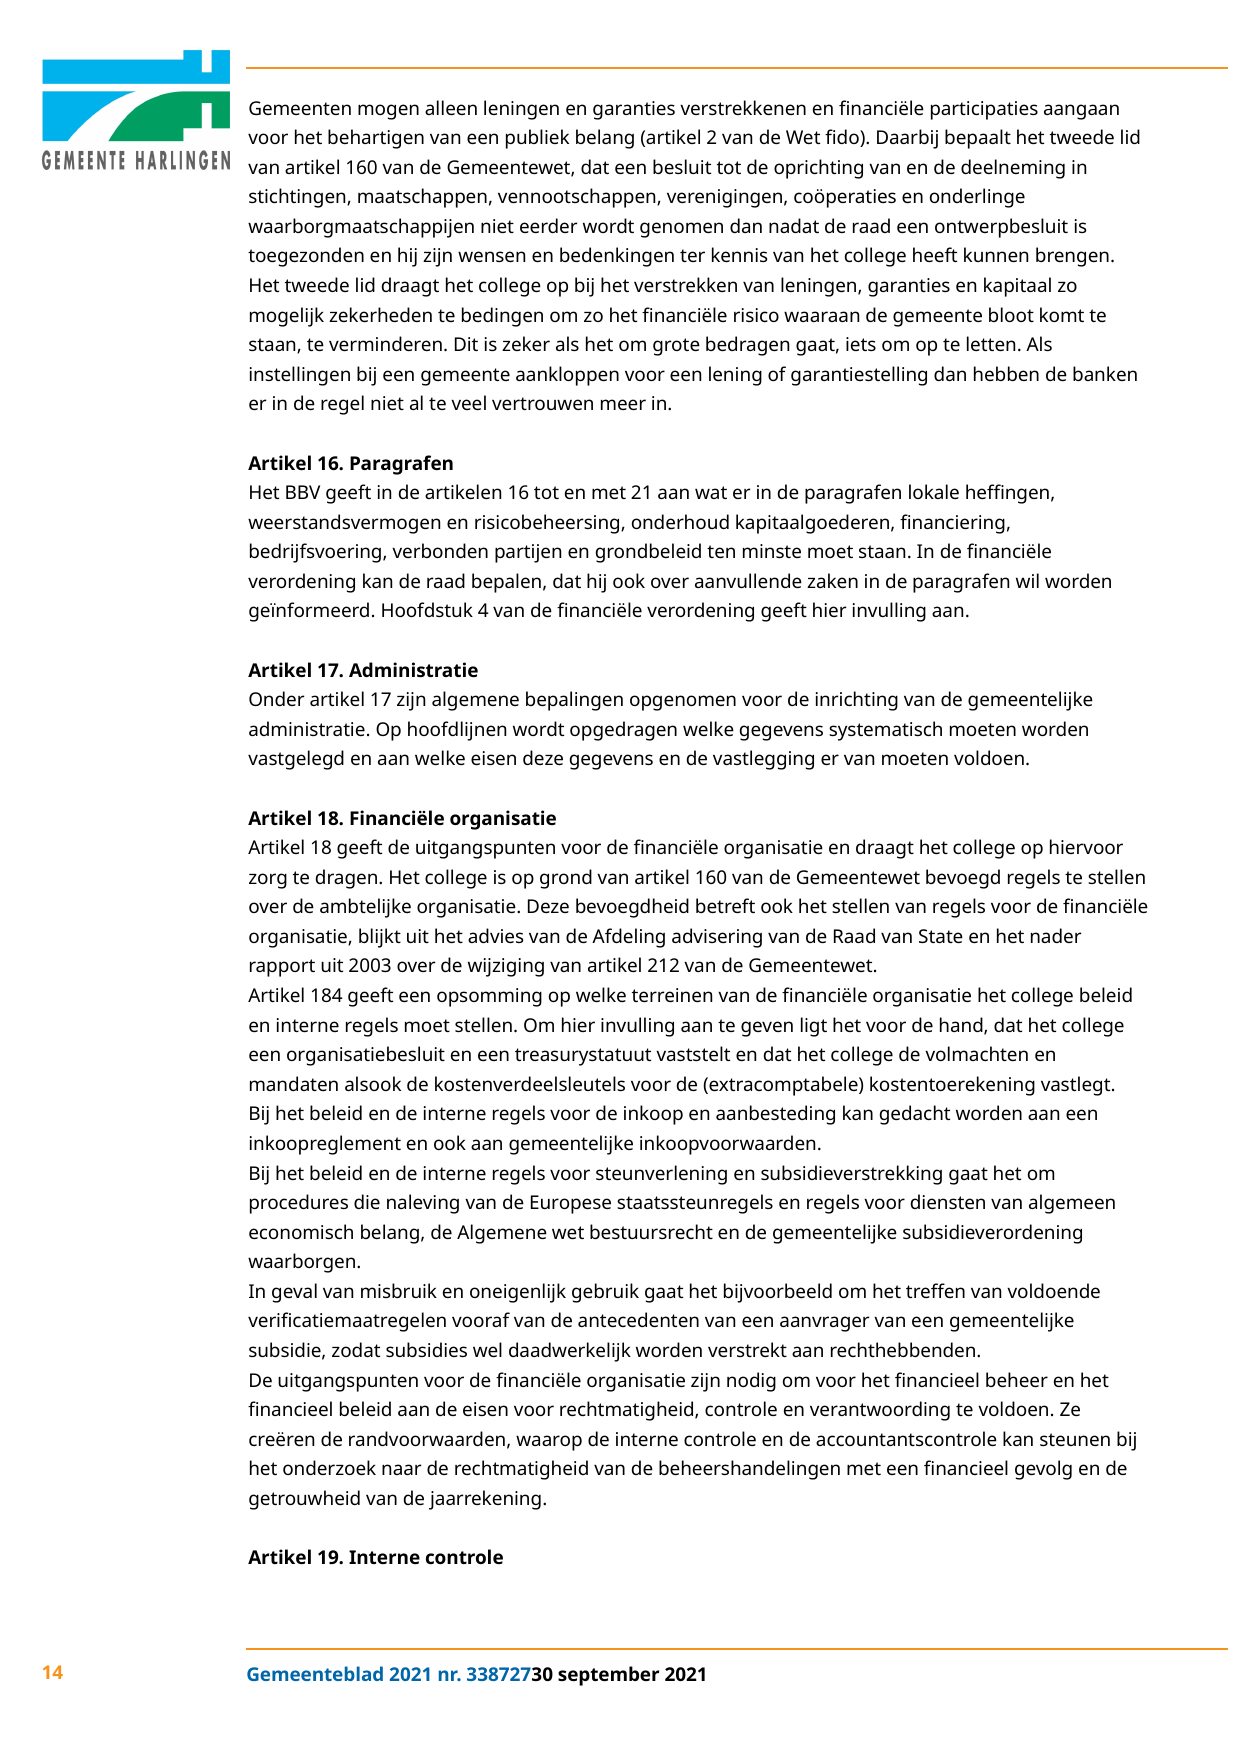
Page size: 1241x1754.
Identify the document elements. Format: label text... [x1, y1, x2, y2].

picture [41, 47, 231, 172]
text Gemeenten mogen alleen leningen en garanties verstrekkenen en financiële participaties aangaan voor het behartigen van een publiek belang (artikel 2 van de Wet fido). Daarbij bepaalt het tweede lid van artikel 160 van de Gemeentewet, dat een besluit tot de oprichting van en de deelneming in stichtingen, maatschappen, vennootschappen, verenigingen, coöperaties en onderlinge waarborgmaatschappijen niet eerder wordt genomen dan nadat de raad een ontwerpbesluit is toegezonden en hij zijn wensen en bedenkingen ter kennis van het college heeft kunnen brengen. [248, 95, 1152, 268]
text Het BBV geeft in de artikelen 16 tot en met 21 aan wat er in de paragrafen lokale heffingen, weerstandsvermogen en risicobeheersing, onderhoud kapitaalgoederen, financiering, bedrijfsvoering, verbonden partijen en grondbeleid ten minste moet staan. In de financiële verordening kan de raad bepalen, dat hij ook over aanvullende zaken in de paragrafen wil worden geïnformeerd. Hoofdstuk 4 van de financiële verordening geeft hier invulling aan. [248, 479, 1152, 623]
text Bij het beleid en de interne regels voor steunverlening en subsidieverstrekking gaat het om procedures die naleving van de Europese staatssteunregels en regels voor diensten van algemeen economisch belang, de Algemene wet bestuursrecht en de gemeentelijke subsidieverordening waarborgen. [248, 1160, 1152, 1274]
text In geval van misbruik en oneigenlijk gebruik gaat het bijvoorbeeld om het treffen van voldoende verificatiemaatregelen vooraf van de antecedenten van een aanvrager van een gemeentelijke subsidie, zodat subsidies wel daadwerkelijk worden verstrekt aan rechthebbenden. [248, 1278, 1152, 1363]
text Artikel 18 geeft de uitgangspunten voor de financiële organisatie en draagt het college op hiervoor zorg te dragen. Het college is op grond van artikel 160 van de Gemeentewet bevoegd regels te stellen over de ambtelijke organisatie. Deze bevoegdheid betreft ook het stellen van regels voor de financiële organisatie, blijkt uit het advies van de Afdeling advisering van de Raad van State en het nader rapport uit 2003 over de wijziging van artikel 212 van de Gemeentewet. [248, 834, 1152, 978]
text Artikel 19. Interne controle [248, 1544, 1152, 1570]
text Onder artikel 17 zijn algemene bepalingen opgenomen voor de inrichting van de gemeentelijke administratie. Op hoofdlijnen wordt opgedragen welke gegevens systematisch moeten worden vastgelegd en aan welke eisen deze gegevens en de vastlegging er van moeten voldoen. [248, 686, 1152, 771]
text De uitgangspunten voor de financiële organisatie zijn nodig om voor het financieel beheer en het financieel beleid aan de eisen voor rechtmatigheid, controle en verantwoording te voldoen. Ze creëren de randvoorwaarden, waarop de interne controle en de accountantscontrole kan steunen bij het onderzoek naar de rechtmatigheid van de beheershandelingen met een financieel gevolg en de getrouwheid van de jaarrekening. [248, 1367, 1152, 1511]
text Artikel 18. Financiële organisatie [248, 805, 1152, 831]
text Artikel 17. Administratie [248, 657, 1152, 683]
text Artikel 184 geeft een opsomming op welke terreinen van de financiële organisatie het college beleid en interne regels moet stellen. Om hier invulling aan te geven ligt het voor de hand, dat het college een organisatiebesluit en een treasurystatuut vaststelt en dat het college de volmachten en mandaten alsook de kostenverdeelsleutels voor de (extracomptabele) kostentoerekening vastlegt. [248, 982, 1152, 1097]
text Bij het beleid en de interne regels voor de inkoop en aanbesteding kan gedacht worden aan een inkoopreglement en ook aan gemeentelijke inkoopvoorwaarden. [248, 1101, 1152, 1156]
text Het tweede lid draagt het college op bij het verstrekken van leningen, garanties en kapitaal zo mogelijk zekerheden te bedingen om zo het financiële risico waaraan de gemeente bloot komt te staan, te verminderen. Dit is zeker als het om grote bedragen gaat, iets om op te letten. Als instellingen bij een gemeente aankloppen voor een lening of garantiestelling dan hebben de banken er in de regel niet al te veel vertrouwen meer in. [248, 272, 1152, 416]
text Artikel 16. Paragrafen [248, 450, 1152, 476]
